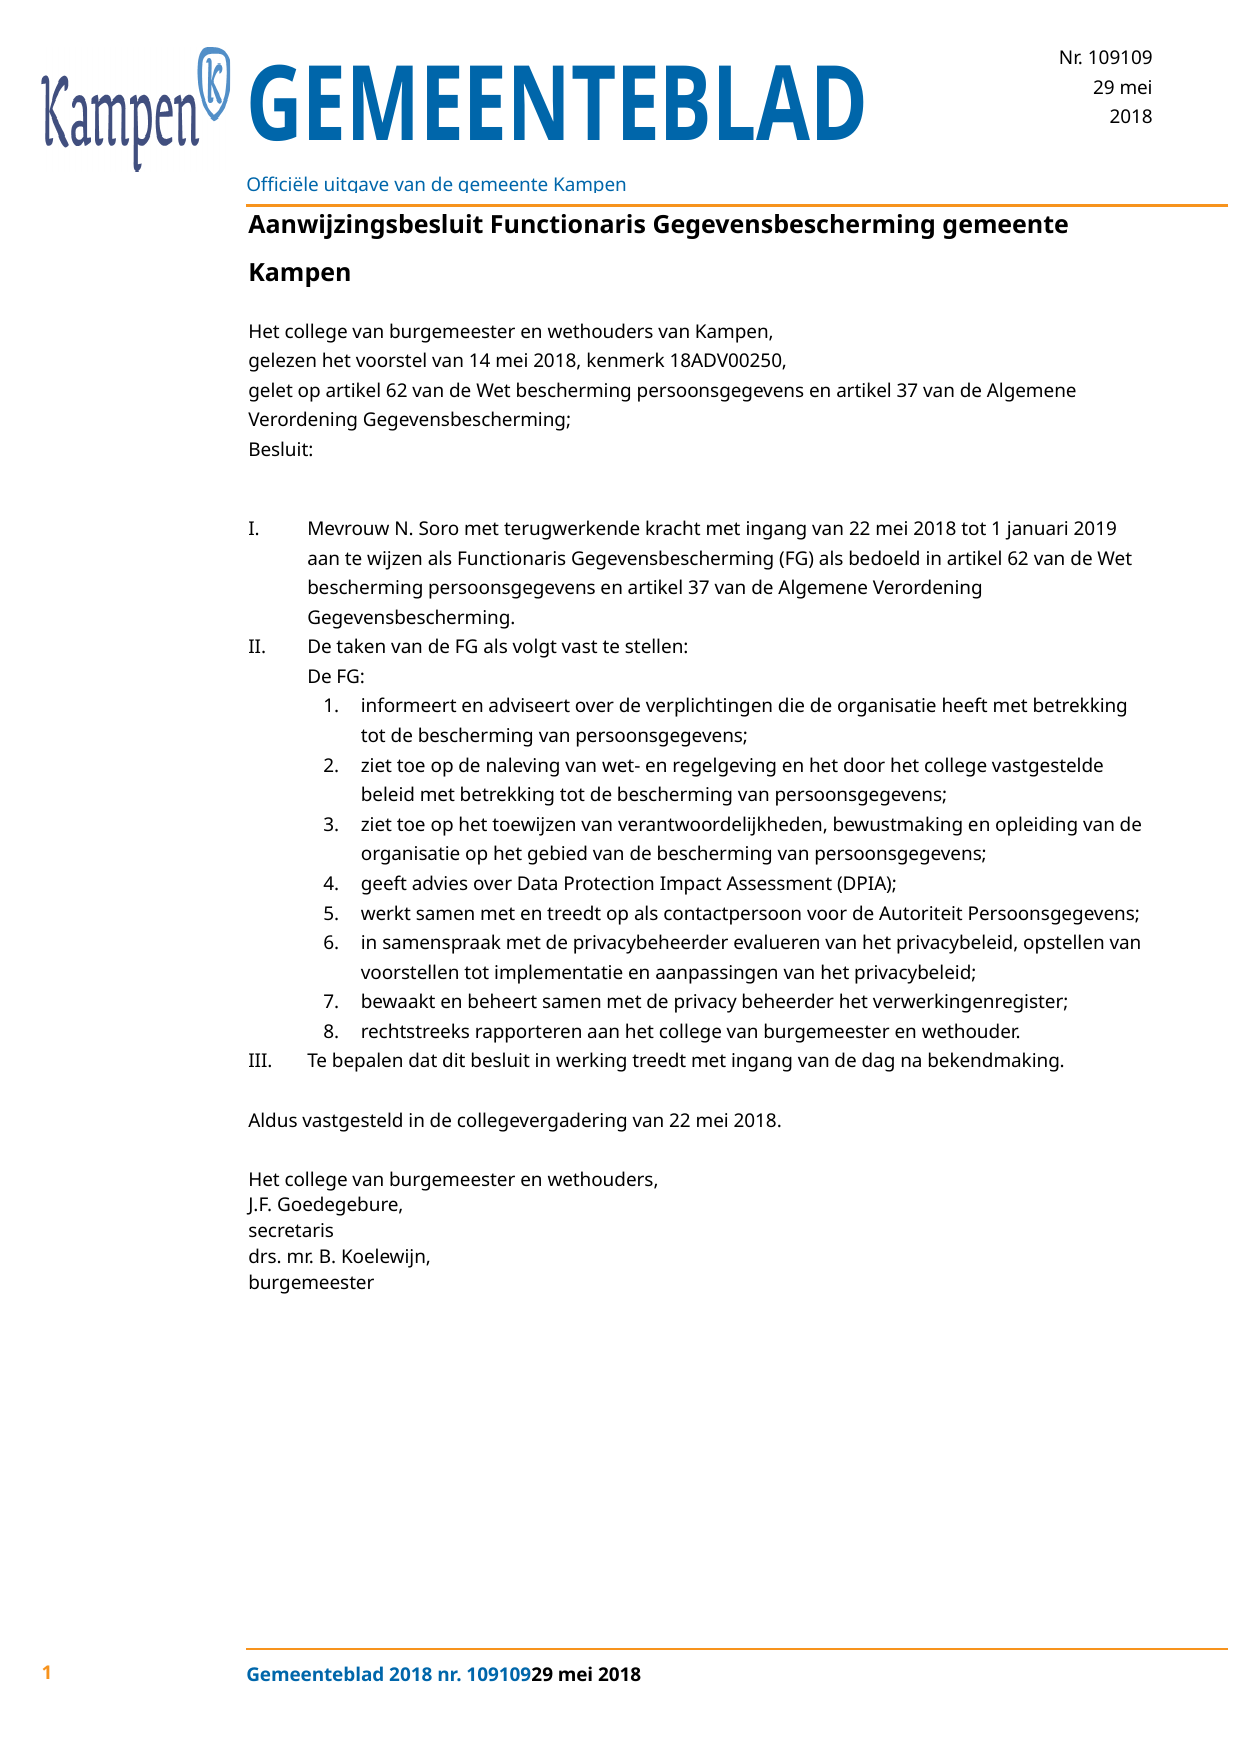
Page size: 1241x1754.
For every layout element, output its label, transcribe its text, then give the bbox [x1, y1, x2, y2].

list Te bepalen dat dit besluit in werking treedt met ingang van de dag na bekendmaking. [248, 1048, 1152, 1073]
list ziet toe op de naleving van wet- en regelgeving en het door het college vastgestelde beleid met betrekking tot de bescherming van persoonsgegevens; [323, 752, 1152, 807]
text J.F. Goedegebure, [248, 1192, 1152, 1217]
picture [41, 47, 231, 172]
list informeert en adviseert over de verplichtingen die de organisatie heeft met betrekking tot de bescherming van persoonsgegevens; [323, 693, 1152, 748]
text burgemeester [248, 1269, 1152, 1294]
list in samenspraak met de privacybeheerder evalueren van het privacybeleid, opstellen van voorstellen tot implementatie en aanpassingen van het privacybeleid; [323, 929, 1152, 984]
list bewaakt en beheert samen met de privacy beheerder het verwerkingenregister; [323, 988, 1152, 1014]
text secretaris [248, 1217, 1152, 1243]
text gelet op artikel 62 van de Wet bescherming persoonsgegevens en artikel 37 van de Algemene Verordening Gegevensbescherming; [248, 377, 1152, 432]
text Besluit: [248, 436, 1152, 462]
text Aldus vastgesteld in de collegevergadering van 22 mei 2018. [248, 1107, 1152, 1132]
list De taken van de FG als volgt vast te stellen: [248, 633, 1152, 659]
text drs. mr. B. Koelewijn, [248, 1243, 1152, 1269]
list werkt samen met en treedt op als contactpersoon voor de Autoriteit Persoonsgegevens; [323, 900, 1152, 925]
text Het college van burgemeester en wethouders, [248, 1166, 1152, 1192]
list rechtstreeks rapporteren aan het college van burgemeester en wethouder. [323, 1018, 1152, 1044]
list ziet toe op het toewijzen van verantwoordelijkheden, bewustmaking en opleiding van de organisatie op het gebied van de bescherming van persoonsgegevens; [323, 811, 1152, 866]
list De FG: [248, 663, 1152, 689]
list Mevrouw N. Soro met terugwerkende kracht met ingang van 22 mei 2018 tot 1 januari 2019 aan te wijzen als Functionaris Gegevensbescherming (FG) als bedoeld in artikel 62 van de Wet bescherming persoonsgegevens en artikel 37 van de Algemene Verordening Gegevensbescherming. [248, 515, 1152, 629]
text gelezen het voorstel van 14 mei 2018, kenmerk 18ADV00250, [248, 347, 1152, 373]
text Aanwijzingsbesluit Functionaris Gegevensbescherming gemeente Kampen [248, 207, 1152, 288]
text Het college van burgemeester en wethouders van Kampen, [248, 318, 1152, 344]
list geeft advies over Data Protection Impact Assessment (DPIA); [323, 870, 1152, 896]
